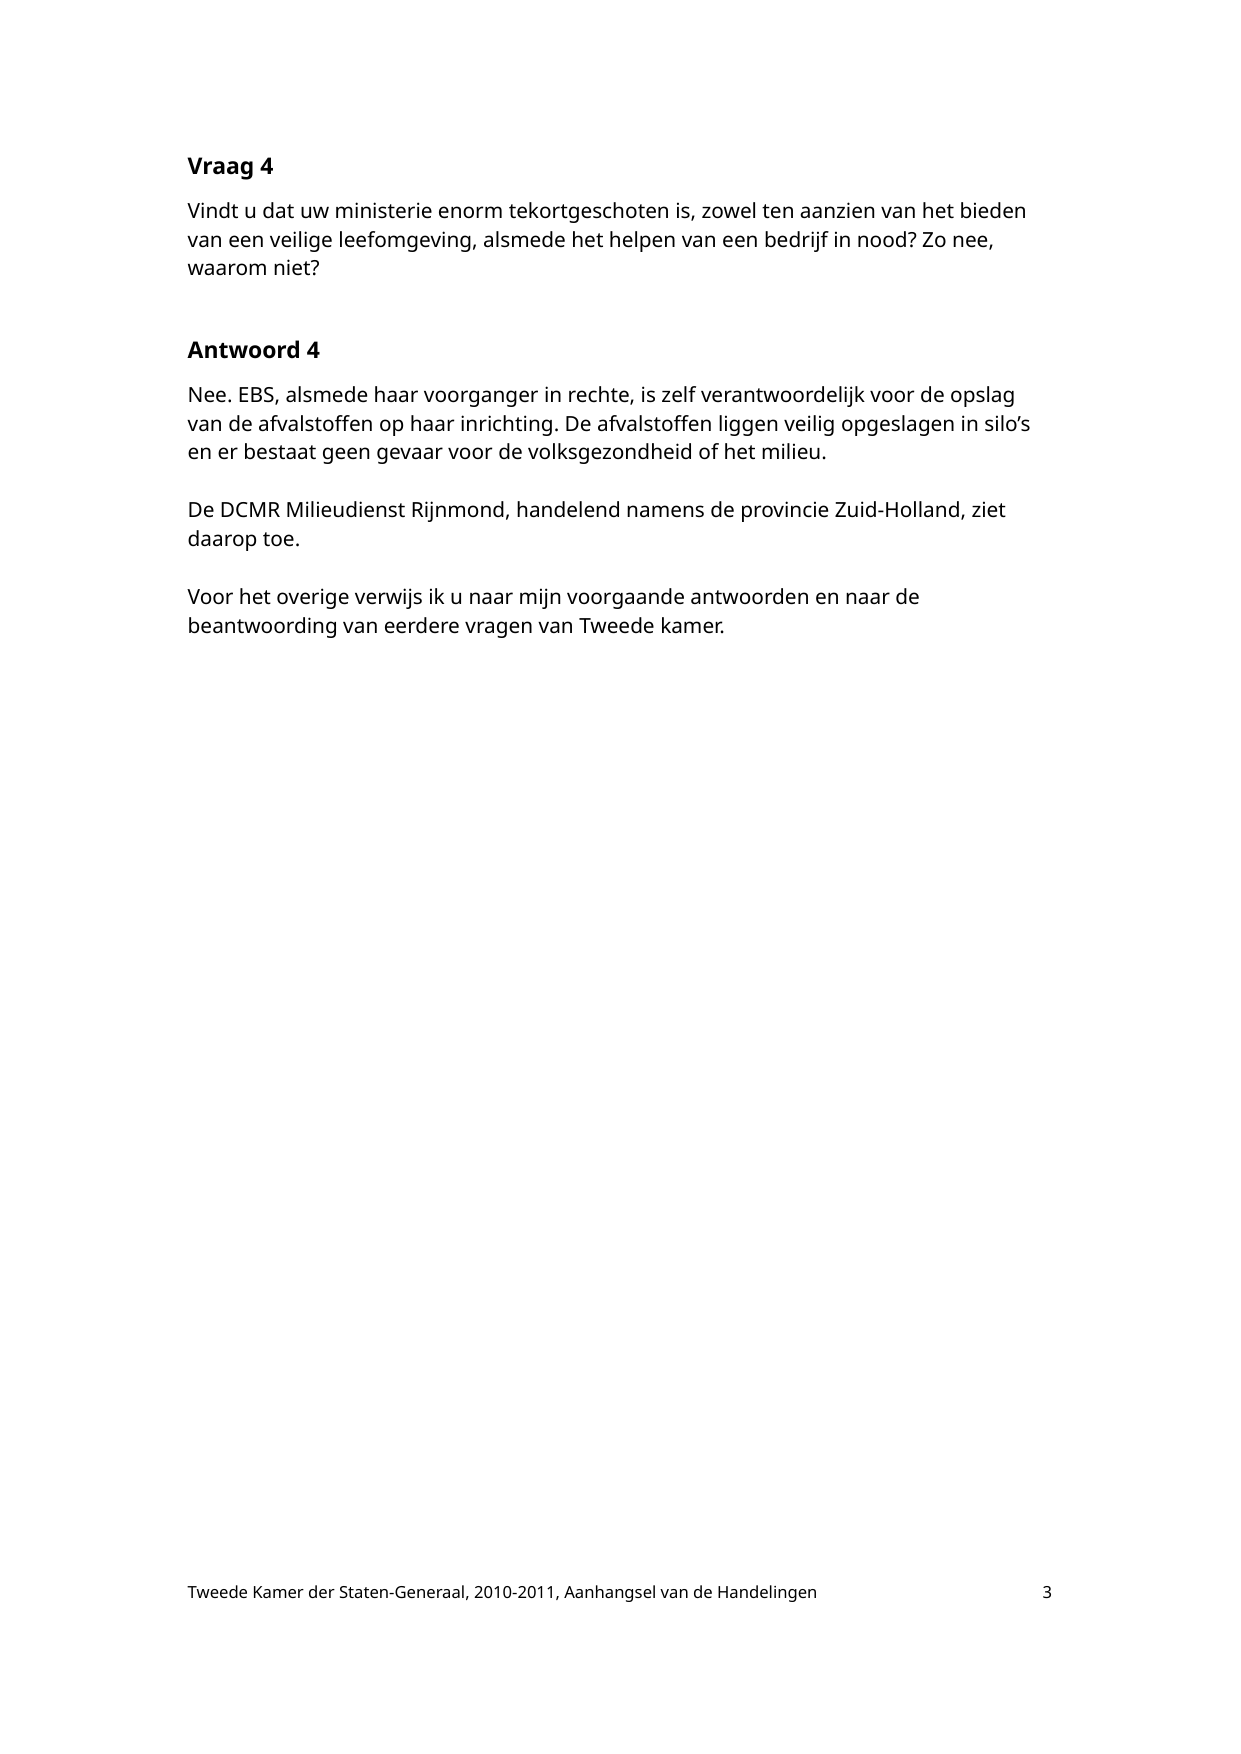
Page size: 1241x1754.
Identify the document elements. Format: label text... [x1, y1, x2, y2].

text Nee. EBS, alsmede haar voorganger in rechte, is zelf verantwoordelijk voor de opslag van de afvalstoffen op haar inrichting. De afvalstoffen liggen veilig opgeslagen in silo’s en er bestaat geen gevaar voor de volksgezondheid of het milieu. [187, 380, 1053, 466]
subtitle Vraag 4 [187, 150, 1053, 181]
text Vindt u dat uw ministerie enorm tekortgeschoten is, zowel ten aanzien van het bieden van een veilige leefomgeving, alsmede het helpen van een bedrijf in nood? Zo nee, waarom niet? [187, 196, 1053, 282]
text Voor het overige verwijs ik u naar mijn voorgaande antwoorden en naar de beantwoording van eerdere vragen van Tweede kamer. [187, 582, 1053, 639]
subtitle Antwoord 4 [187, 334, 1053, 365]
text De DCMR Milieudienst Rijnmond, handelend namens de provincie Zuid-Holland, ziet daarop toe. [187, 496, 1053, 552]
